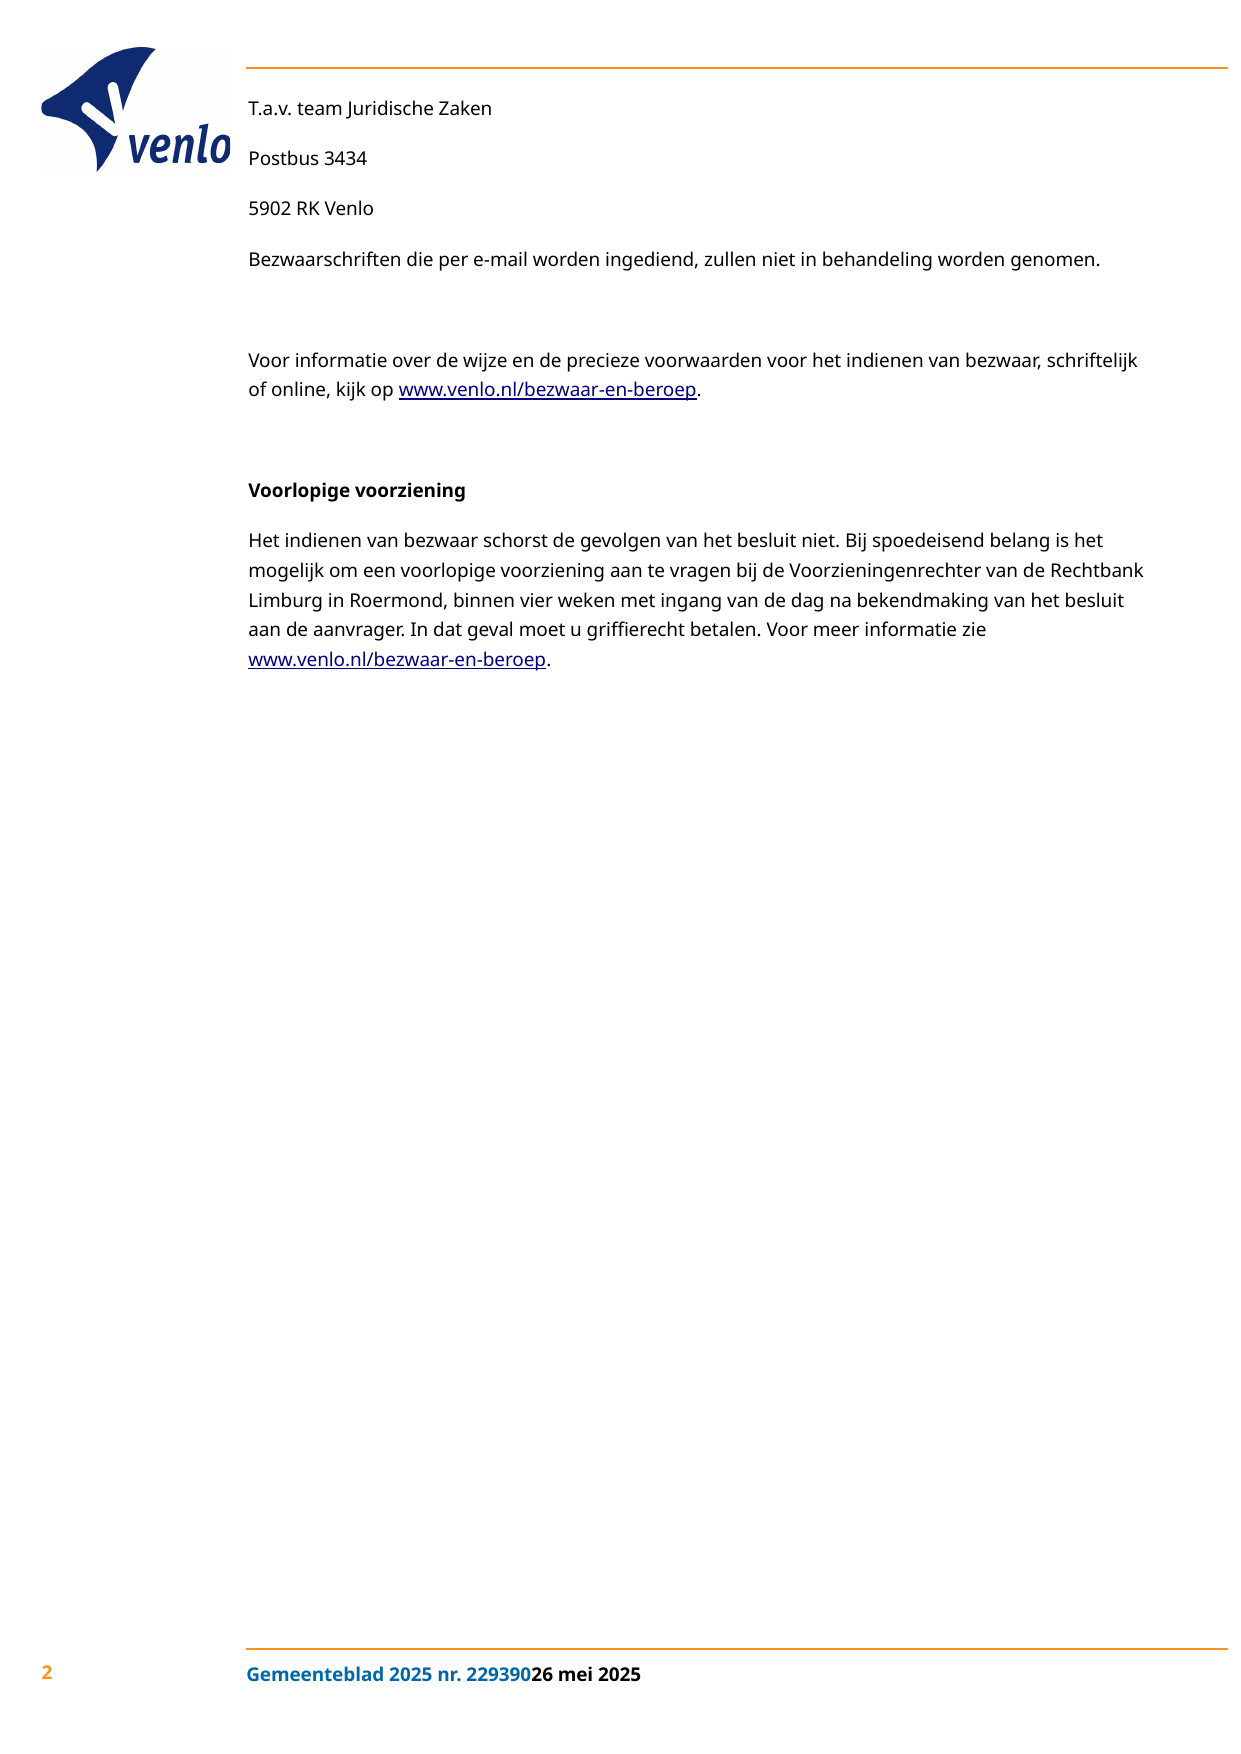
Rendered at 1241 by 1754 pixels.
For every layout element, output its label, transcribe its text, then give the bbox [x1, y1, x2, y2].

text 5902 RK Venlo [248, 196, 1152, 221]
text Het indienen van bezwaar schorst de gevolgen van het besluit niet. Bij spoedeisend belang is het mogelijk om een voorlopige voorziening aan te vragen bij de Voorzieningenrechter van de Rechtbank Limburg in Roermond, binnen vier weken met ingang van de dag na bekendmaking van het besluit aan de aanvrager. In dat geval moet u griffierecht betalen. Voor meer informatie zie www.venlo.nl/bezwaar-en-beroep. [248, 528, 1152, 672]
text Voor informatie over de wijze en de precieze voorwaarden voor het indienen van bezwaar, schriftelijk of online, kijk op www.venlo.nl/bezwaar-en-beroep. [248, 347, 1152, 402]
picture [41, 47, 231, 172]
text Bezwaarschriften die per e-mail worden ingediend, zullen niet in behandeling worden genomen. [248, 246, 1152, 272]
text T.a.v. team Juridische Zaken [248, 95, 1152, 121]
text Voorlopige voorziening [248, 477, 1152, 503]
text Postbus 3434 [248, 145, 1152, 171]
